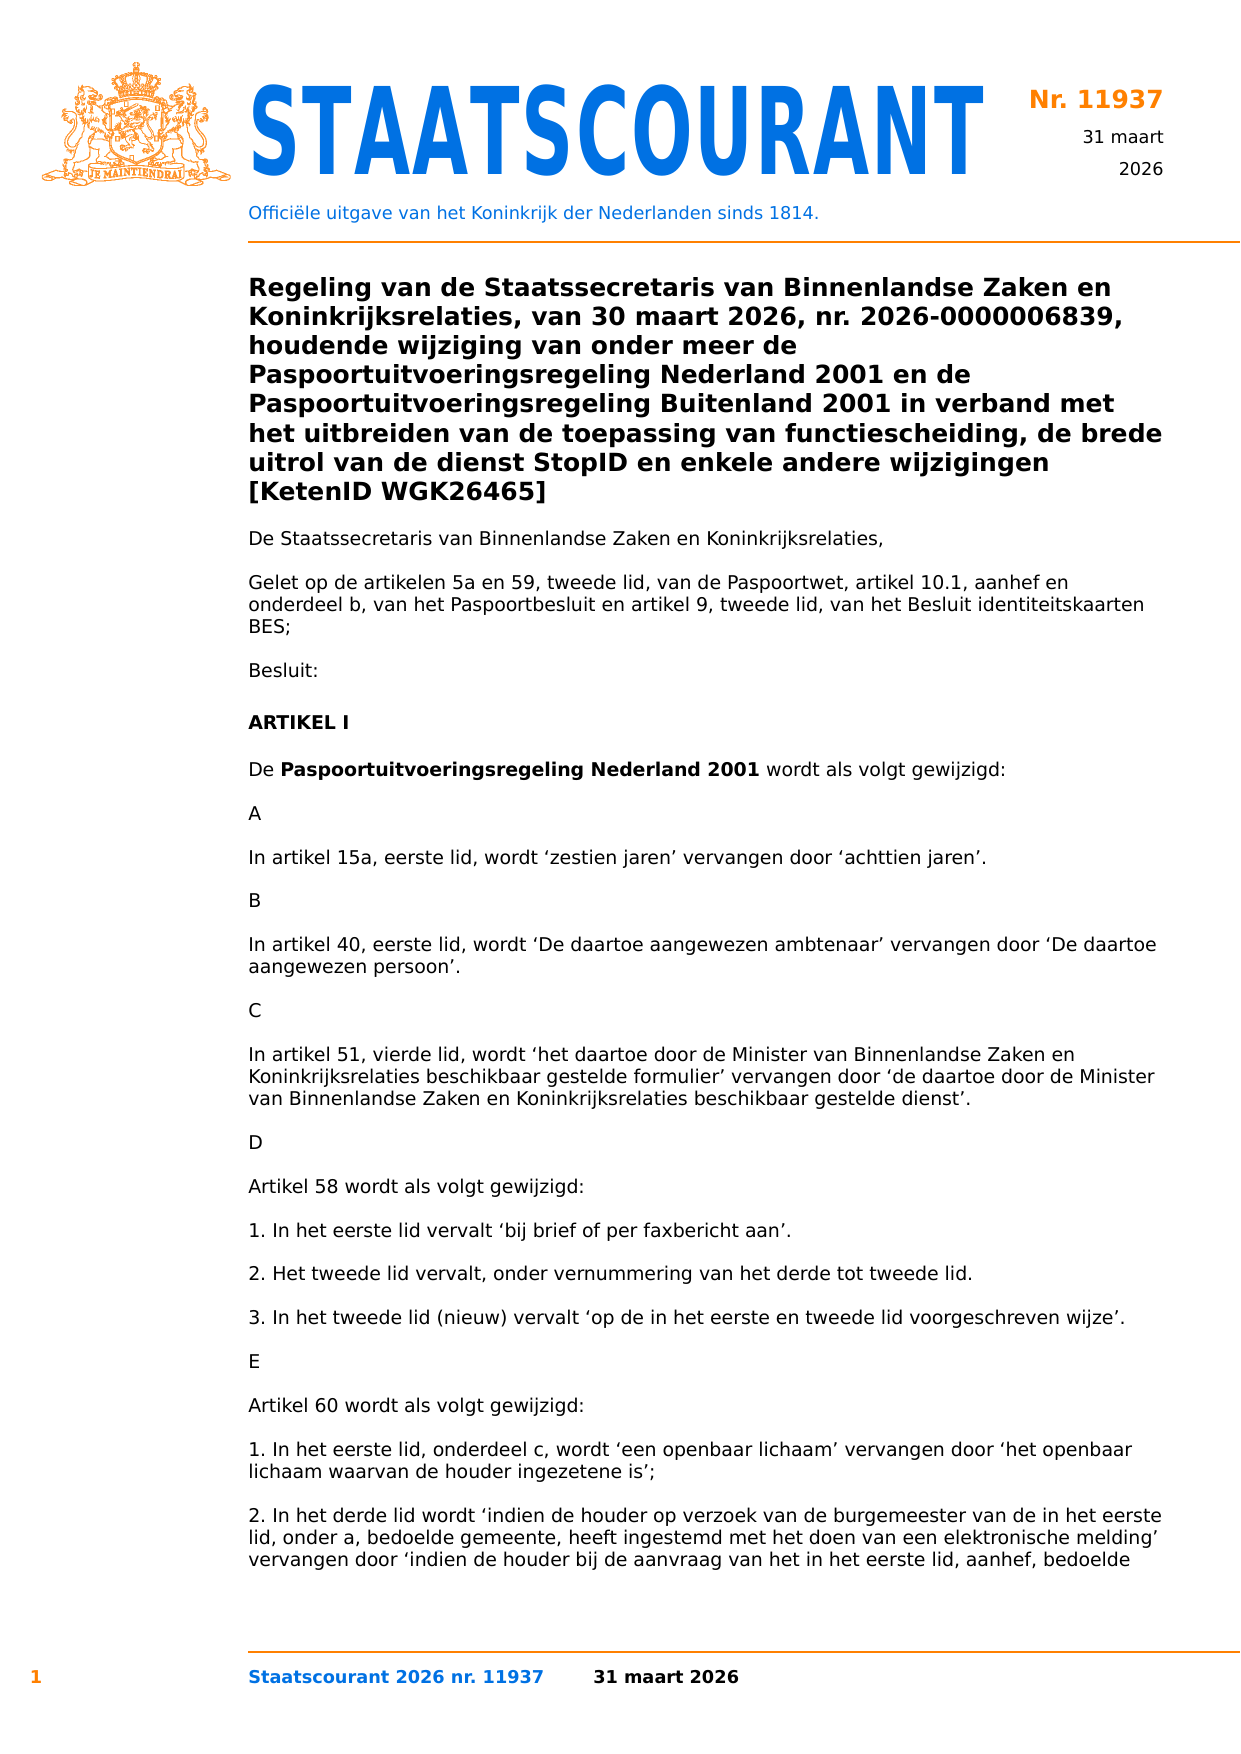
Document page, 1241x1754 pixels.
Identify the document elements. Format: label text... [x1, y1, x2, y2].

table_cell 2026 [998, 153, 1240, 203]
table_header [25, 62, 248, 241]
text 1. In het eerste lid, onderdeel c, wordt ‘een openbaar lichaam’ vervangen door ‘het openbaar lichaam waarvan de houder ingezetene is’; [248, 1439, 1163, 1483]
text A [248, 803, 1163, 825]
text In artikel 51, vierde lid, wordt ‘het daartoe door de Minister van Binnenlandse Zaken en Koninkrijksrelaties beschikbaar gestelde formulier’ vervangen door ‘de daartoe door de Minister van Binnenlandse Zaken en Koninkrijksrelaties beschikbaar gestelde dienst’. [248, 1044, 1163, 1110]
text De Paspoortuitvoeringsregeling Nederland 2001 wordt als volgt gewijzigd: [248, 759, 1163, 781]
text In artikel 15a, eerste lid, wordt ‘zestien jaren’ vervangen door ‘achttien jaren’. [248, 847, 1163, 868]
text Artikel 60 wordt als volgt gewijzigd: [248, 1395, 1163, 1417]
text Gelet op de artikelen 5a en 59, tweede lid, van de Paspoortwet, artikel 10.1, aanhef en onderdeel b, van het Paspoortbesluit en artikel 9, tweede lid, van het Besluit identiteitskaarten BES; [248, 572, 1163, 638]
subtitle ARTIKEL I [248, 712, 1163, 734]
text In artikel 40, eerste lid, wordt ‘De daartoe aangewezen ambtenaar’ vervangen door ‘De daartoe aangewezen persoon’. [248, 934, 1163, 978]
table_cell 31 maart [998, 121, 1240, 153]
text E [248, 1351, 1163, 1373]
table_header Nr. 11937 [998, 62, 1240, 121]
text D [248, 1132, 1163, 1154]
text B [248, 890, 1163, 912]
text 2. In het derde lid wordt ‘indien de houder op verzoek van de burgemeester van de in het eerste lid, onder a, bedoelde gemeente, heeft ingestemd met het doen van een elektronische melding’ vervangen door ‘indien de houder bij de aanvraag van het in het eerste lid, aanhef, bedoelde [248, 1504, 1163, 1571]
text Besluit: [248, 660, 1163, 682]
text 3. In het tweede lid (nieuw) vervalt ‘op de in het eerste en tweede lid voorgeschreven wijze’. [248, 1307, 1163, 1329]
text C [248, 1000, 1163, 1022]
text 2. Het tweede lid vervalt, onder vernummering van het derde tot tweede lid. [248, 1263, 1163, 1285]
text De Staatssecretaris van Binnenlandse Zaken en Koninkrijksrelaties, [248, 528, 1163, 550]
subtitle Regeling van de Staatssecretaris van Binnenlandse Zaken en Koninkrijksrelaties, van 30 maart 2026, nr. 2026-0000006839, houdende wijziging van onder meer de Paspoortuitvoeringsregeling Nederland 2001 en de Paspoortuitvoeringsregeling Buitenland 2001 in verband met het uitbreiden van de toepassing van functiescheiding, de brede uitrol van de dienst StopID en enkele andere wijzigingen [KetenID WGK26465] [248, 273, 1163, 506]
text 1. In het eerste lid vervalt ‘bij brief of per faxbericht aan’. [248, 1219, 1163, 1241]
text Artikel 58 wordt als volgt gewijzigd: [248, 1176, 1163, 1198]
table_cell Officiële uitgave van het Koninkrijk der Nederlanden sinds 1814. [248, 203, 1240, 241]
table_header STAATSCOURANT [248, 62, 998, 203]
picture [41, 62, 231, 186]
